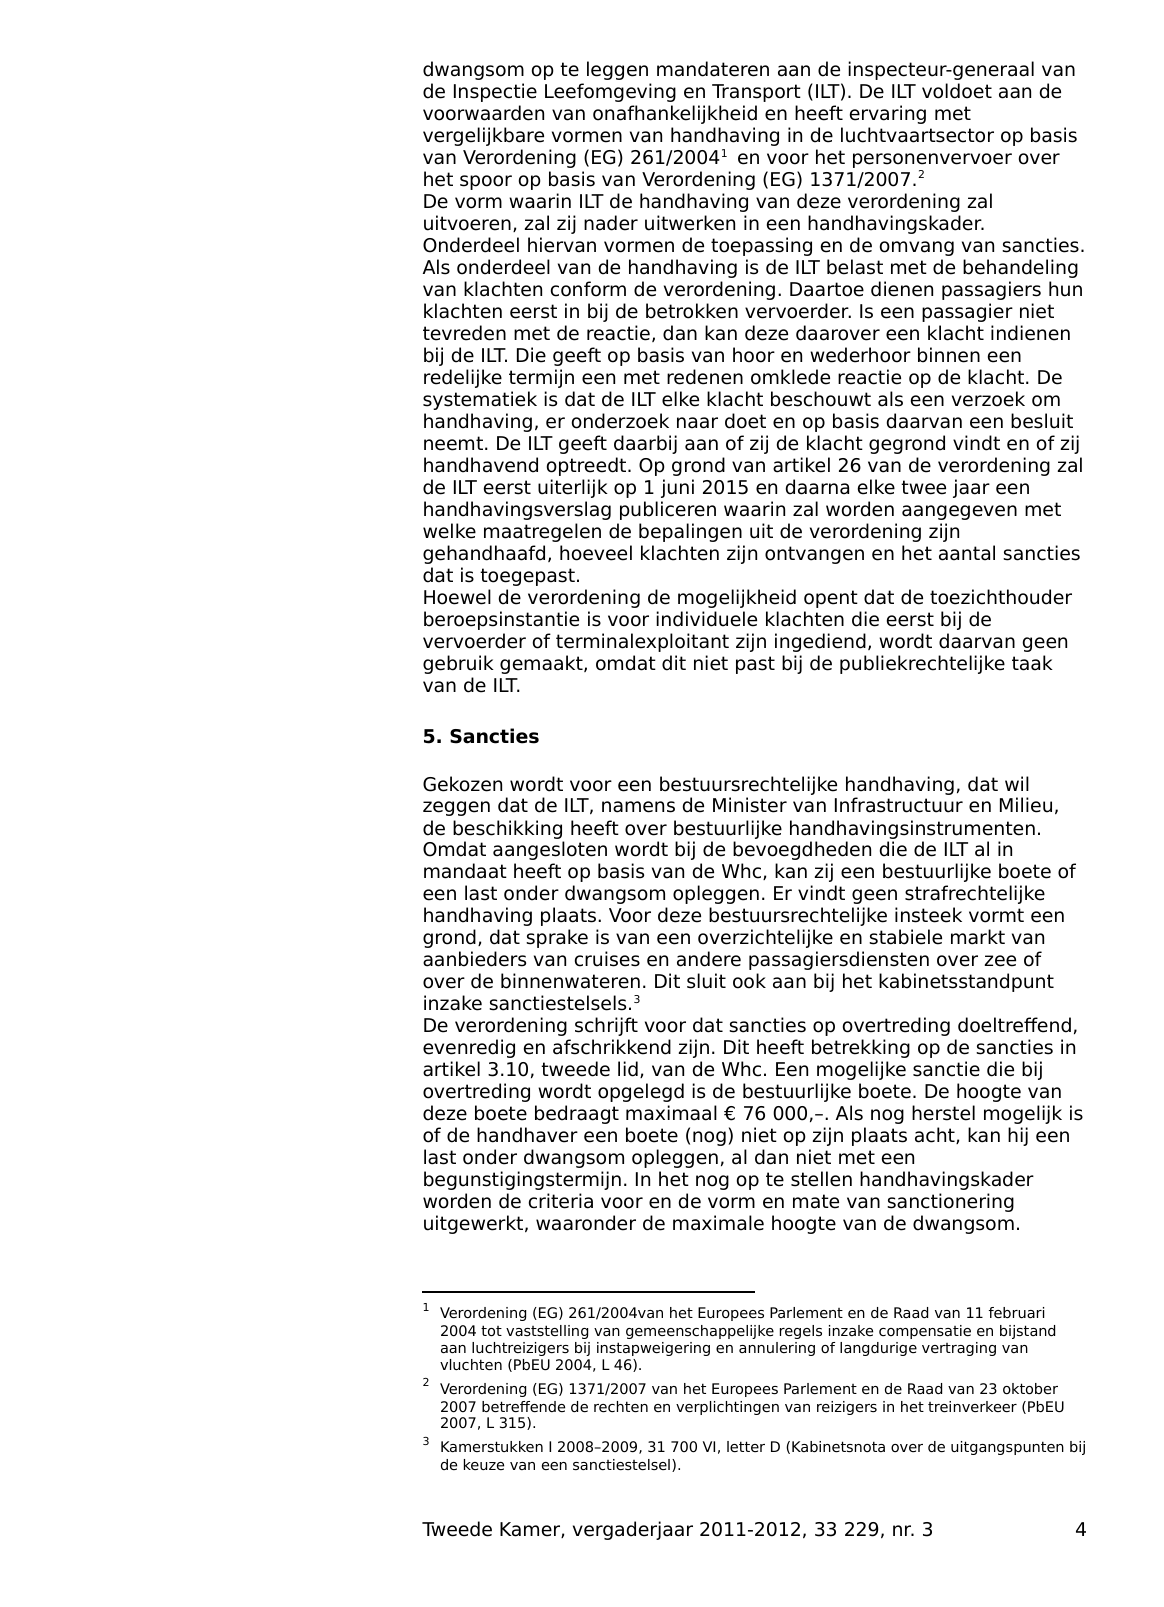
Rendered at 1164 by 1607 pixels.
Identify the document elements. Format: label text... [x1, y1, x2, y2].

text dwangsom op te leggen mandateren aan de inspecteur-generaal van de Inspectie Leefomgeving en Transport (ILT). De ILT voldoet aan de voorwaarden van onafhankelijkheid en heeft ervaring met vergelijkbare vormen van handhaving in de luchtvaartsector op basis van Verordening (EG) 261/2004 en voor het personenvervoer over het spoor op basis van Verordening (EG) 1371/2007. [422, 59, 1087, 191]
text De vorm waarin ILT de handhaving van deze verordening zal uitvoeren, zal zij nader uitwerken in een handhavingskader. Onderdeel hiervan vormen de toepassing en de omvang van sancties. Als onderdeel van de handhaving is de ILT belast met de behandeling van klachten conform de verordening. Daartoe dienen passagiers hun klachten eerst in bij de betrokken vervoerder. Is een passagier niet tevreden met de reactie, dan kan deze daarover een klacht indienen bij de ILT. Die geeft op basis van hoor en wederhoor binnen een redelijke termijn een met redenen omklede reactie op de klacht. De systematiek is dat de ILT elke klacht beschouwt als een verzoek om handhaving, er onderzoek naar doet en op basis daarvan een besluit neemt. De ILT geeft daarbij aan of zij de klacht gegrond vindt en of zij handhavend optreedt. Op grond van artikel 26 van de verordening zal de ILT eerst uiterlijk op 1 juni 2015 en daarna elke twee jaar een handhavingsverslag publiceren waarin zal worden aangegeven met welke maatregelen de bepalingen uit de verordening zijn gehandhaafd, hoeveel klachten zijn ontvangen en het aantal sancties dat is toegepast. [422, 191, 1087, 587]
text Verordening (EG) 261/2004van het Europees Parlement en de Raad van 11 februari 2004 tot vaststelling van gemeenschappelijke regels inzake compensatie en bijstand aan luchtreizigers bij instapweigering en annulering of langdurige vertraging van vluchten (PbEU 2004, L 46). [422, 1301, 1087, 1374]
text Verordening (EG) 1371/2007 van het Europees Parlement en de Raad van 23 oktober 2007 betreffende de rechten en verplichtingen van reizigers in het treinverkeer (PbEU 2007, L 315). [422, 1377, 1087, 1432]
text Kamerstukken I 2008–2009, 31 700 VI, letter D (Kabinetsnota over de uitgangspunten bij de keuze van een sanctiestelsel). [422, 1435, 1087, 1474]
subtitle 5. Sancties [422, 726, 1087, 748]
text Hoewel de verordening de mogelijkheid opent dat de toezichthouder beroepsinstantie is voor individuele klachten die eerst bij de vervoerder of terminalexploitant zijn ingediend, wordt daarvan geen gebruik gemaakt, omdat dit niet past bij de publiekrechtelijke taak van de ILT. [422, 587, 1087, 696]
text Gekozen wordt voor een bestuursrechtelijke handhaving, dat wil zeggen dat de ILT, namens de Minister van Infrastructuur en Milieu, de beschikking heeft over bestuurlijke handhavingsinstrumenten. Omdat aangesloten wordt bij de bevoegdheden die de ILT al in mandaat heeft op basis van de Whc, kan zij een bestuurlijke boete of een last onder dwangsom opleggen. Er vindt geen strafrechtelijke handhaving plaats. Voor deze bestuursrechtelijke insteek vormt een grond, dat sprake is van een overzichtelijke en stabiele markt van aanbieders van cruises en andere passagiersdiensten over zee of over de binnenwateren. Dit sluit ook aan bij het kabinetsstandpunt inzake sanctiestelsels. [422, 773, 1087, 1015]
text De verordening schrijft voor dat sancties op overtreding doeltreffend, evenredig en afschrikkend zijn. Dit heeft betrekking op de sancties in artikel 3.10, tweede lid, van de Whc. Een mogelijke sanctie die bij overtreding wordt opgelegd is de bestuurlijke boete. De hoogte van deze boete bedraagt maximaal € 76 000,–. Als nog herstel mogelijk is of de handhaver een boete (nog) niet op zijn plaats acht, kan hij een last onder dwangsom opleggen, al dan niet met een begunstigingstermijn. In het nog op te stellen handhavingskader worden de criteria voor en de vorm en mate van sanctionering uitgewerkt, waaronder de maximale hoogte van de dwangsom. [422, 1015, 1087, 1235]
